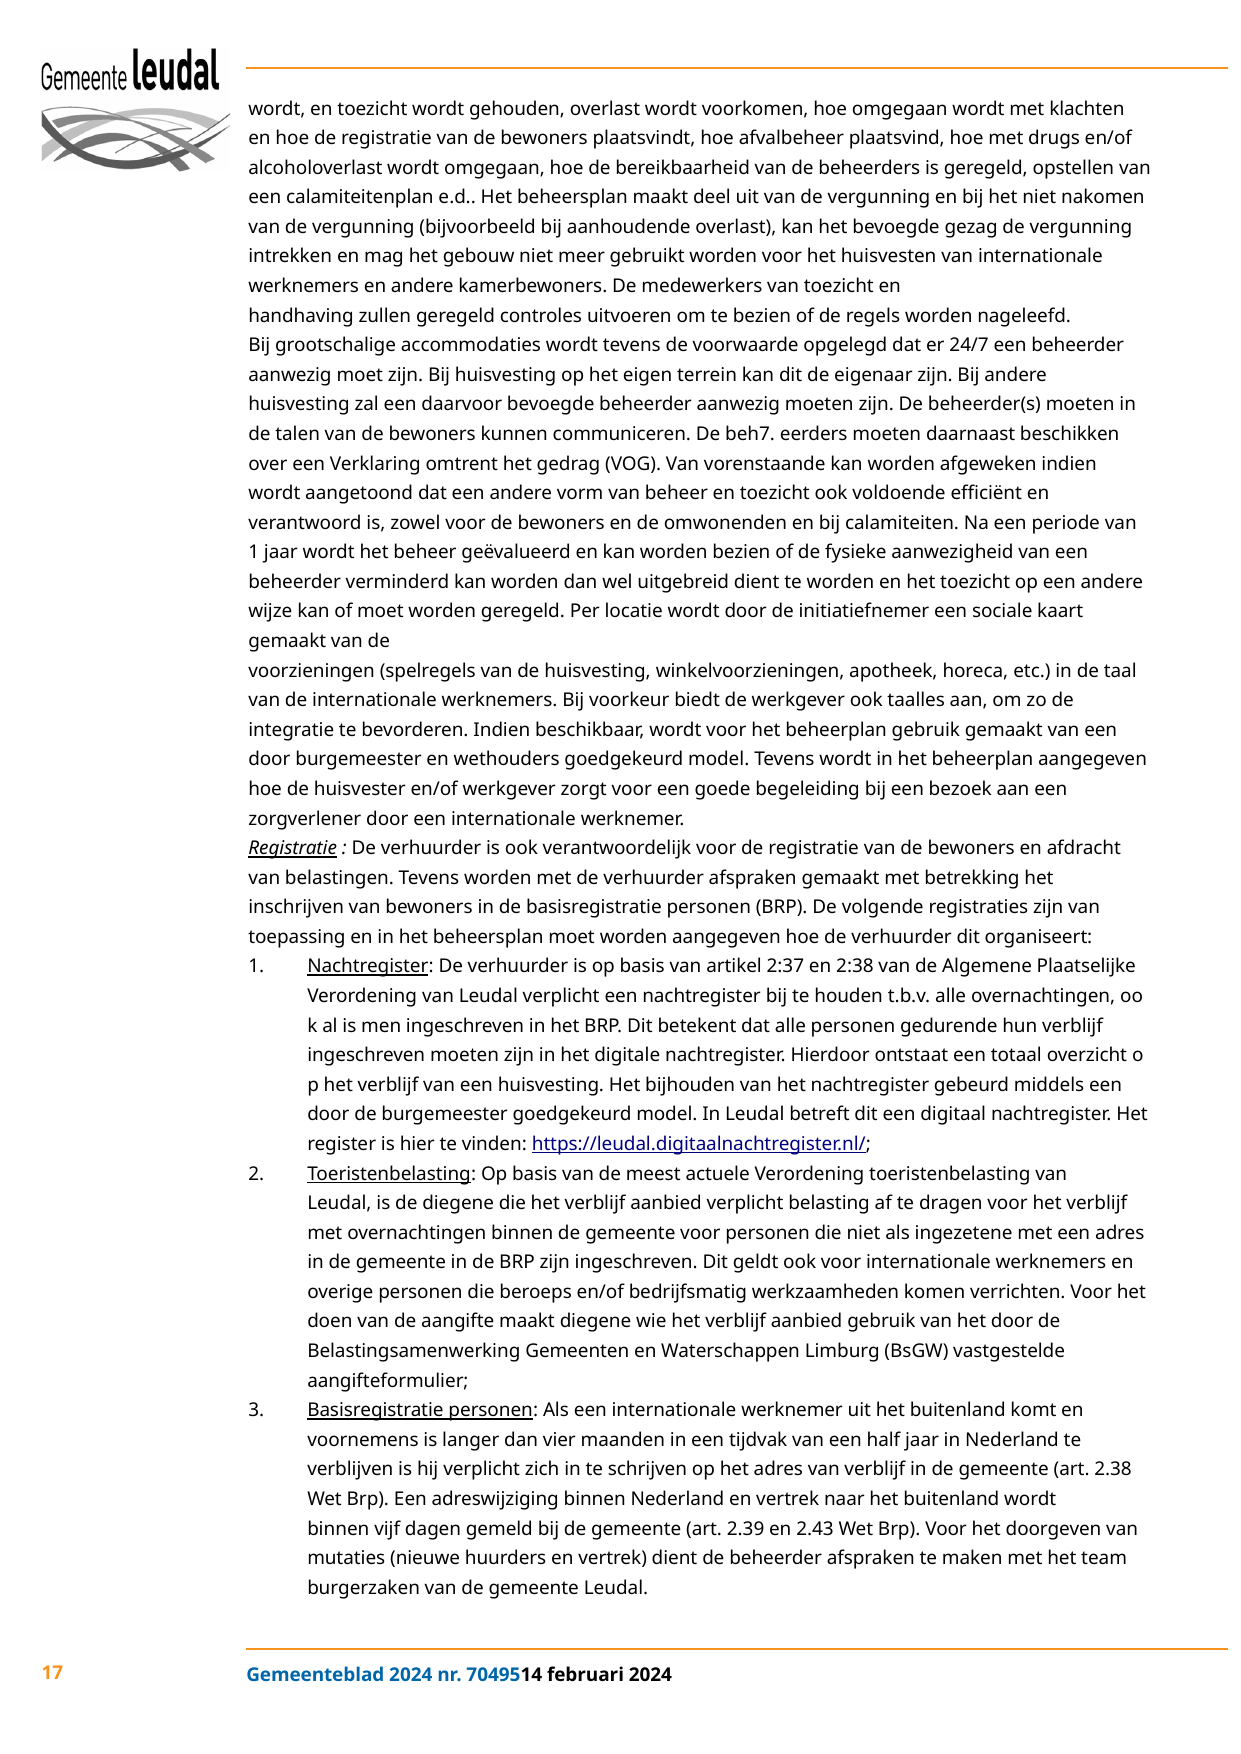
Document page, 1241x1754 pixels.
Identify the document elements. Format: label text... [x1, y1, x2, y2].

text wordt, en toezicht wordt gehouden, overlast wordt voorkomen, hoe omgegaan wordt met klachten en hoe de registratie van de bewoners plaatsvindt, hoe afvalbeheer plaatsvind, hoe met drugs en/of alcoholoverlast wordt omgegaan, hoe de bereikbaarheid van de beheerders is geregeld, opstellen van een calamiteitenplan e.d.. Het beheersplan maakt deel uit van de vergunning en bij het niet nakomen van de vergunning (bijvoorbeeld bij aanhoudende overlast), kan het bevoegde gezag de vergunning intrekken en mag het gebouw niet meer gebruikt worden voor het huisvesten van internationale werknemers en andere kamerbewoners. De medewerkers van toezicht en handhaving zullen geregeld controles uitvoeren om te bezien of de regels worden nageleefd. [248, 95, 1152, 328]
list Toeristenbelasting: Op basis van de meest actuele Verordening toeristenbelasting van Leudal, is de diegene die het verblijf aanbied verplicht belasting af te dragen voor het verblijf met overnachtingen binnen de gemeente voor personen die niet als ingezetene met een adres in de gemeente in de BRP zijn ingeschreven. Dit geldt ook voor internationale werknemers en overige personen die beroeps en/of bedrijfsmatig werkzaamheden komen verrichten. Voor het doen van de aangifte maakt diegene wie het verblijf aanbied gebruik van het door de Belastingsamenwerking Gemeenten en Waterschappen Limburg (BsGW) vastgestelde aangifteformulier; [248, 1160, 1152, 1393]
text Bij grootschalige accommodaties wordt tevens de voorwaarde opgelegd dat er 24/7 een beheerder aanwezig moet zijn. Bij huisvesting op het eigen terrein kan dit de eigenaar zijn. Bij andere huisvesting zal een daarvoor bevoegde beheerder aanwezig moeten zijn. De beheerder(s) moeten in de talen van de bewoners kunnen communiceren. De beh7. eerders moeten daarnaast beschikken over een Verklaring omtrent het gedrag (VOG). Van vorenstaande kan worden afgeweken indien wordt aangetoond dat een andere vorm van beheer en toezicht ook voldoende efficiënt en verantwoord is, zowel voor de bewoners en de omwonenden en bij calamiteiten. Na een periode van 1 jaar wordt het beheer geëvalueerd en kan worden bezien of de fysieke aanwezigheid van een beheerder verminderd kan worden dan wel uitgebreid dient te worden en het toezicht op een andere wijze kan of moet worden geregeld. Per locatie wordt door de initiatiefnemer een sociale kaart gemaakt van de voorzieningen (spelregels van de huisvesting, winkelvoorzieningen, apotheek, horeca, etc.) in de taal van de internationale werknemers. Bij voorkeur biedt de werkgever ook taalles aan, om zo de integratie te bevorderen. Indien beschikbaar, wordt voor het beheerplan gebruik gemaakt van een door burgemeester en wethouders goedgekeurd model. Tevens wordt in het beheerplan aangegeven hoe de huisvester en/of werkgever zorgt voor een goede begeleiding bij een bezoek aan een zorgverlener door een internationale werknemer. [248, 331, 1152, 831]
text Registratie : De verhuurder is ook verantwoordelijk voor de registratie van de bewoners en afdracht van belastingen. Tevens worden met de verhuurder afspraken gemaakt met betrekking het inschrijven van bewoners in de basisregistratie personen (BRP). De volgende registraties zijn van toepassing en in het beheersplan moet worden aangegeven hoe de verhuurder dit organiseert: [248, 834, 1152, 949]
list Basisregistratie personen: Als een internationale werknemer uit het buitenland komt en voornemens is langer dan vier maanden in een tijdvak van een half jaar in Nederland te verblijven is hij verplicht zich in te schrijven op het adres van verblijf in de gemeente (art. 2.38 Wet Brp). Een adreswijziging binnen Nederland en vertrek naar het buitenland wordt binnen vijf dagen gemeld bij de gemeente (art. 2.39 en 2.43 Wet Brp). Voor het doorgeven van mutaties (nieuwe huurders en vertrek) dient de beheerder afspraken te maken met het team burgerzaken van de gemeente Leudal. [248, 1396, 1152, 1600]
picture [41, 47, 231, 172]
list Nachtregister: De verhuurder is op basis van artikel 2:37 en 2:38 van de Algemene Plaatselijke Verordening van Leudal verplicht een nachtregister bij te houden t.b.v. alle overnachtingen, ook al is men ingeschreven in het BRP. Dit betekent dat alle personen gedurende hun verblijf ingeschreven moeten zijn in het digitale nachtregister. Hierdoor ontstaat een totaal overzicht op het verblijf van een huisvesting. Het bijhouden van het nachtregister gebeurd middels een door de burgemeester goedgekeurd model. In Leudal betreft dit een digitaal nachtregister. Het register is hier te vinden: https://leudal.digitaalnachtregister.nl/; [248, 953, 1152, 1156]
